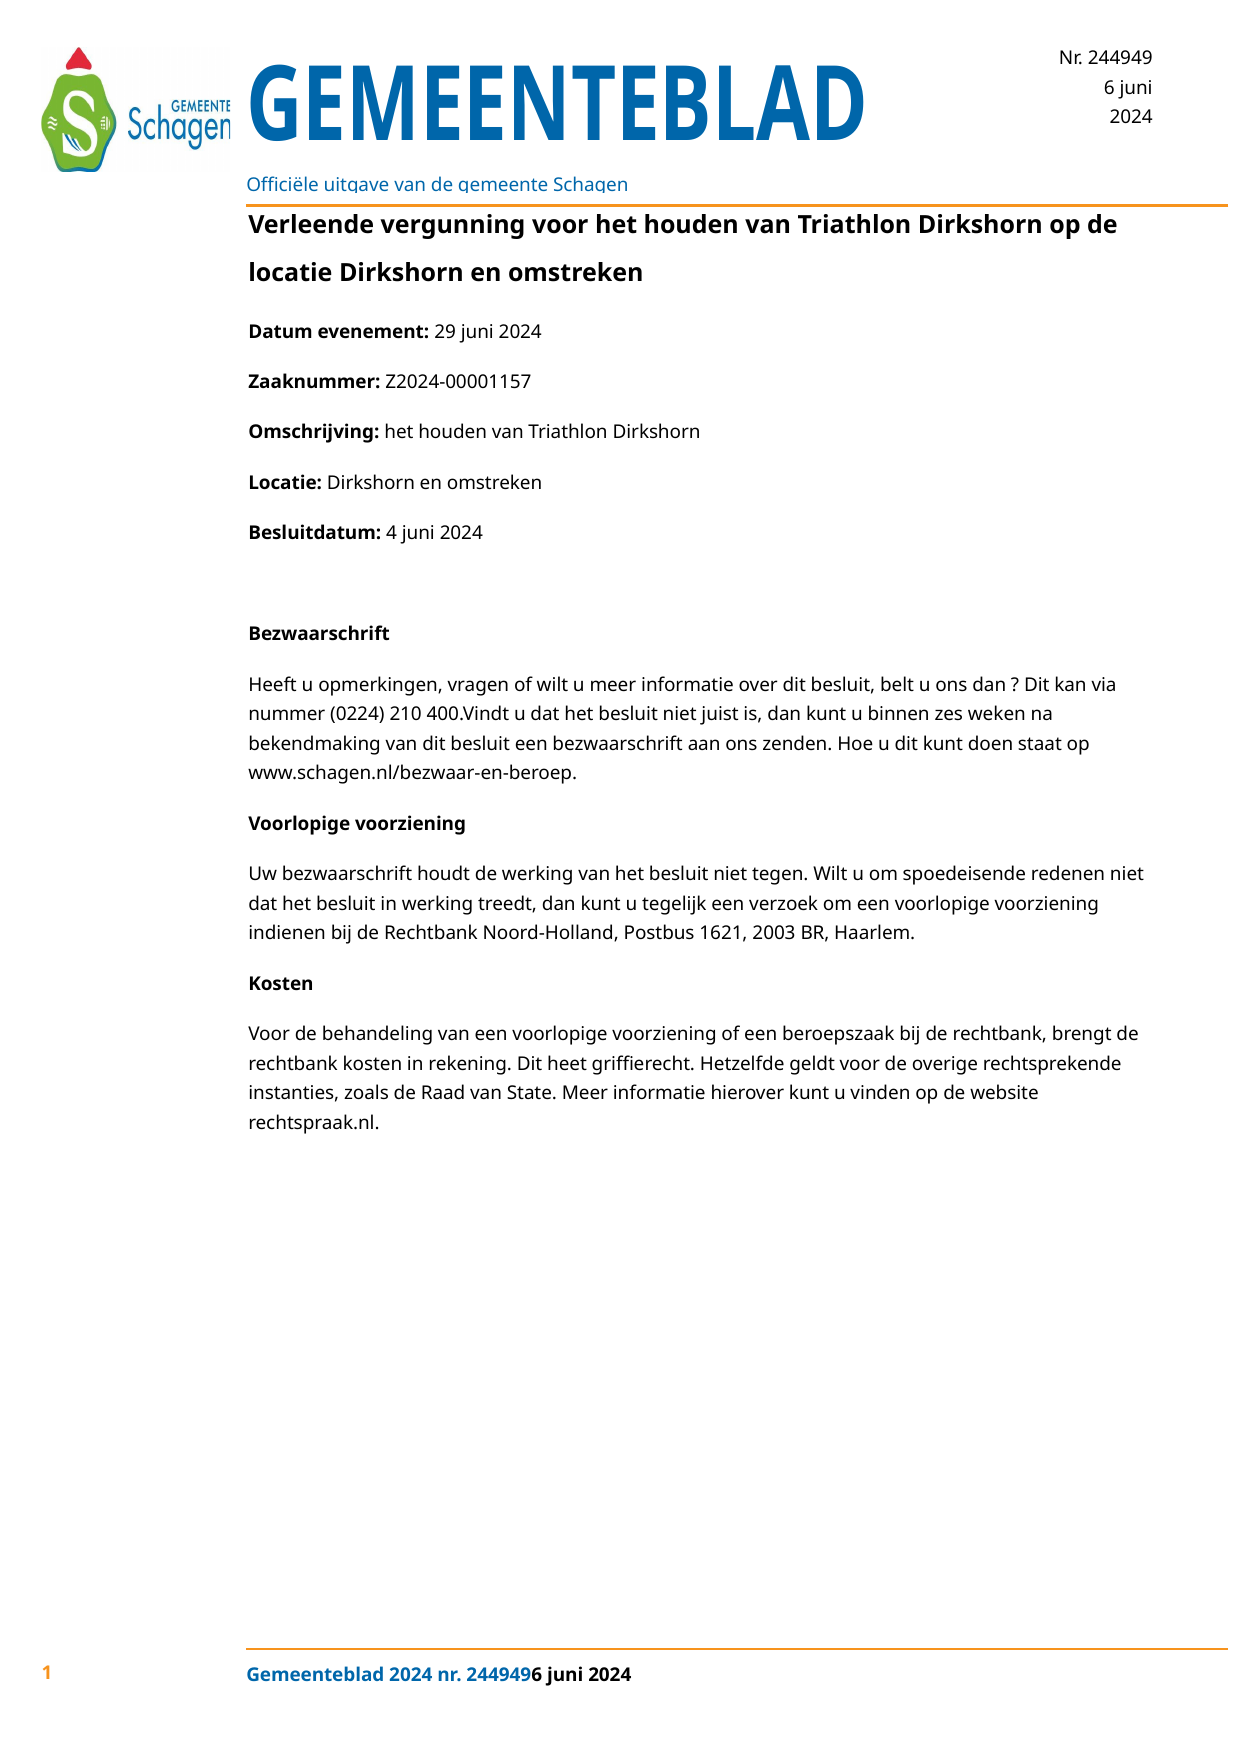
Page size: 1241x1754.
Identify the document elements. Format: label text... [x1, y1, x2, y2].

text Bezwaarschrift [248, 620, 1152, 646]
text Heeft u opmerkingen, vragen of wilt u meer informatie over dit besluit, belt u ons dan ? Dit kan via nummer (0224) 210 400.Vindt u dat het besluit niet juist is, dan kunt u binnen zes weken na bekendmaking van dit besluit een bezwaarschrift aan ons zenden. Hoe u dit kunt doen staat op www.schagen.nl/bezwaar-en-beroep. [248, 671, 1152, 785]
text Kosten [248, 970, 1152, 996]
text Locatie: Dirkshorn en omstreken [248, 469, 1152, 495]
text Zaaknummer: Z2024-00001157 [248, 368, 1152, 394]
text Uw bezwaarschrift houdt de werking van het besluit niet tegen. Wilt u om spoedeisende redenen niet dat het besluit in werking treedt, dan kunt u tegelijk een verzoek om een voorlopige voorziening indienen bij de Rechtbank Noord-Holland, Postbus 1621, 2003 BR, Haarlem. [248, 860, 1152, 945]
text Verleende vergunning voor het houden van Triathlon Dirkshorn op de locatie Dirkshorn en omstreken [248, 207, 1152, 288]
text Voorlopige voorziening [248, 810, 1152, 836]
text Voor de behandeling van een voorlopige voorziening of een beroepszaak bij de rechtbank, brengt de rechtbank kosten in rekening. Dit heet griffierecht. Hetzelfde geldt voor de overige rechtsprekende instanties, zoals de Raad van State. Meer informatie hierover kunt u vinden op de website rechtspraak.nl. [248, 1020, 1152, 1135]
picture [41, 47, 231, 172]
text Datum evenement: 29 juni 2024 [248, 318, 1152, 344]
text Besluitdatum: 4 juni 2024 [248, 519, 1152, 545]
text Omschrijving: het houden van Triathlon Dirkshorn [248, 419, 1152, 444]
